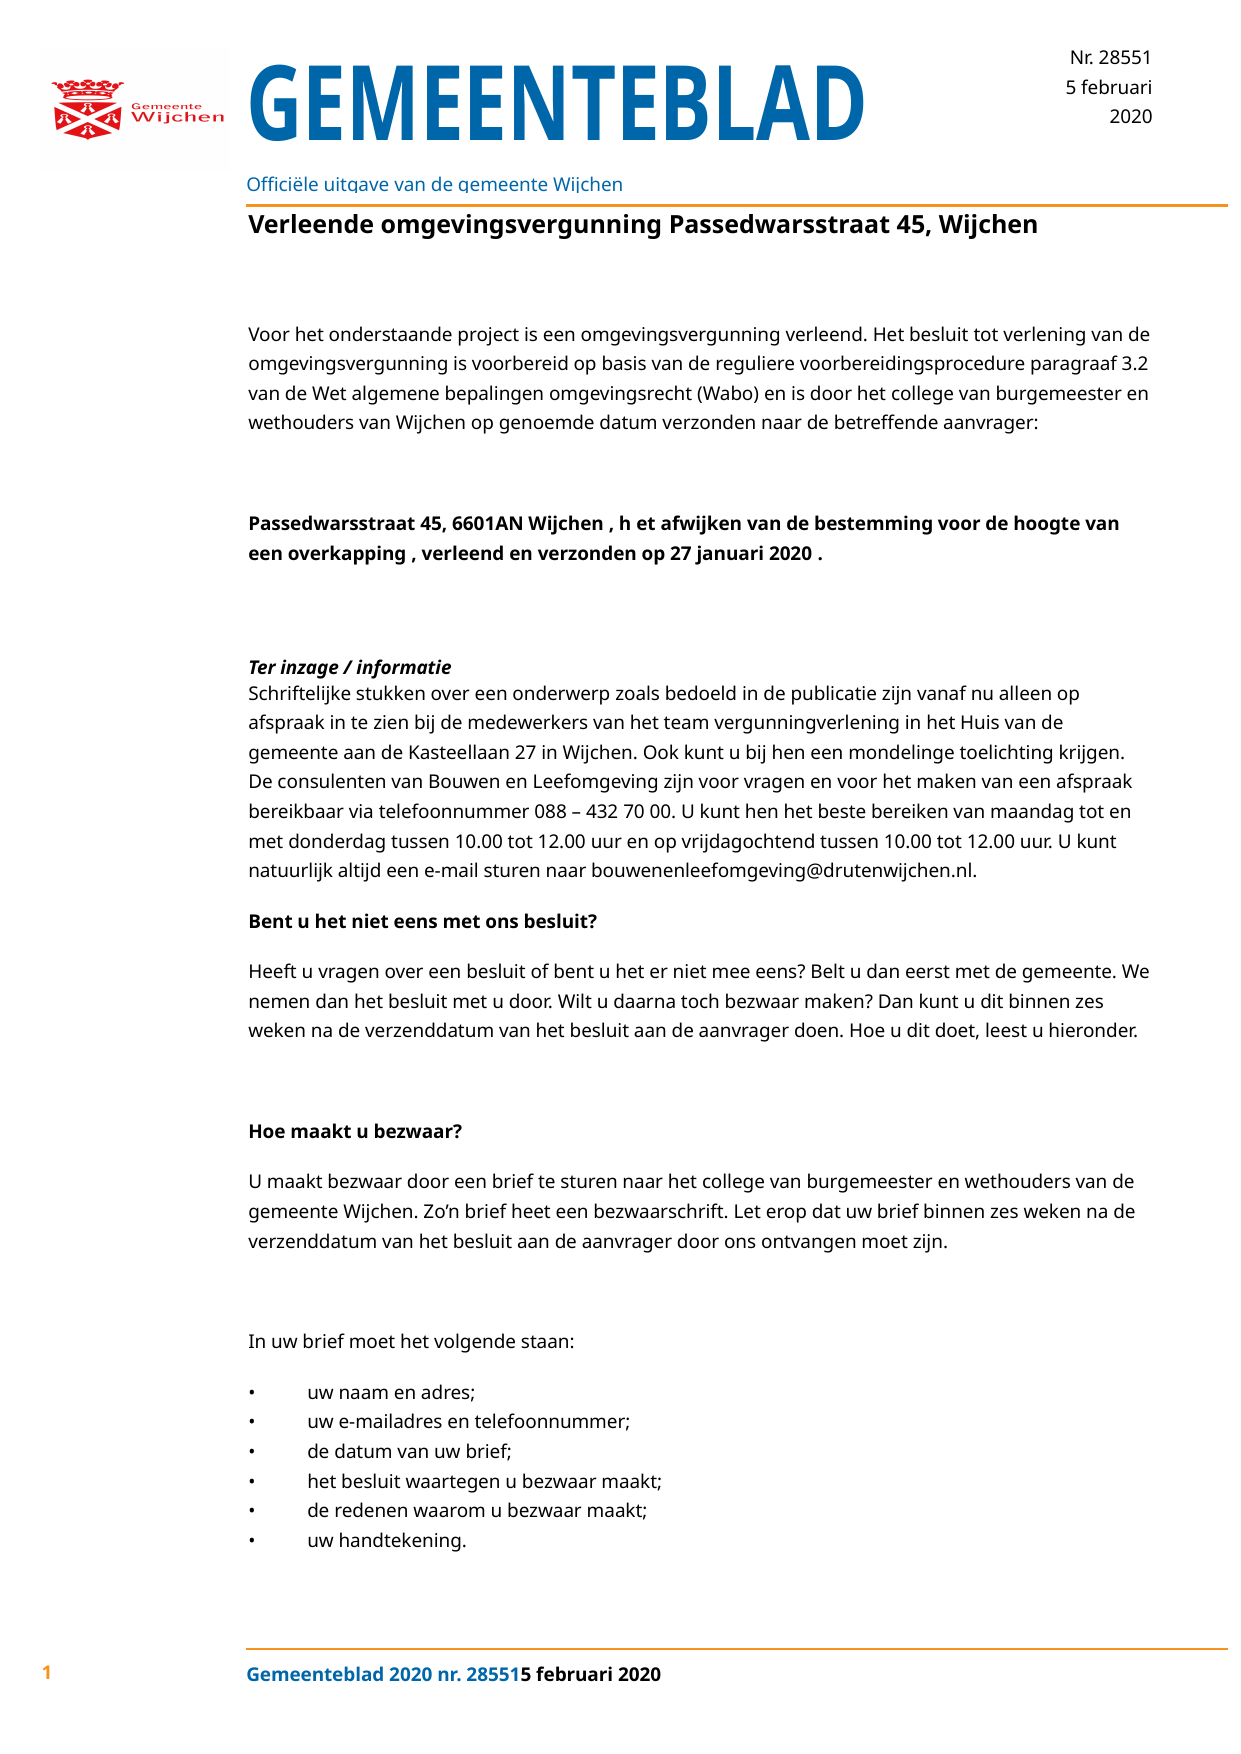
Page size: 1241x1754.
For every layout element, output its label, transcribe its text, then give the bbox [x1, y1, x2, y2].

list uw e-mailadres en telefoonnummer; [248, 1409, 1152, 1434]
text Heeft u vragen over een besluit of bent u het er niet mee eens? Belt u dan eerst met de gemeente. We nemen dan het besluit met u door. Wilt u daarna toch bezwaar maken? Dan kunt u dit binnen zes weken na de verzenddatum van het besluit aan de aanvrager doen. Hoe u dit doet, leest u hieronder. [248, 958, 1152, 1043]
picture [41, 47, 231, 172]
list uw handtekening. [248, 1527, 1152, 1553]
text Ter inzage / informatie [248, 654, 1152, 680]
text Passedwarsstraat 45, 6601AN Wijchen , h et afwijken van de bestemming voor de hoogte van een overkapping , verleend en verzonden op 27 januari 2020 . [248, 510, 1152, 566]
text Schriftelijke stukken over een onderwerp zoals bedoeld in de publicatie zijn vanaf nu alleen op afspraak in te zien bij de medewerkers van het team vergunningverlening in het Huis van de gemeente aan de Kasteellaan 27 in Wijchen. Ook kunt u bij hen een mondelinge toelichting krijgen. De consulenten van Bouwen en Leefomgeving zijn voor vragen en voor het maken van een afspraak bereikbaar via telefoonnummer 088 – 432 70 00. U kunt hen het beste bereiken van maandag tot en met donderdag tussen 10.00 tot 12.00 uur en op vrijdagochtend tussen 10.00 tot 12.00 uur. U kunt natuurlijk altijd een e-mail sturen naar bouwenenleefomgeving@drutenwijchen.nl. [248, 680, 1152, 883]
list uw naam en adres; [248, 1379, 1152, 1405]
text Bent u het niet eens met ons besluit? [248, 908, 1152, 934]
text In uw brief moet het volgende staan: [248, 1329, 1152, 1354]
text Verleende omgevingsvergunning Passedwarsstraat 45, Wijchen [248, 207, 1152, 241]
text U maakt bezwaar door een brief te sturen naar het college van burgemeester en wethouders van de gemeente Wijchen. Zo’n brief heet een bezwaarschrift. Let erop dat uw brief binnen zes weken na de verzenddatum van het besluit aan de aanvrager door ons ontvangen moet zijn. [248, 1169, 1152, 1254]
text Voor het onderstaande project is een omgevingsvergunning verleend. Het besluit tot verlening van de omgevingsvergunning is voorbereid op basis van de reguliere voorbereidingsprocedure paragraaf 3.2 van de Wet algemene bepalingen omgevingsrecht (Wabo) en is door het college van burgemeester en wethouders van Wijchen op genoemde datum verzonden naar de betreffende aanvrager: [248, 321, 1152, 435]
text Hoe maakt u bezwaar? [248, 1118, 1152, 1144]
list de datum van uw brief; [248, 1438, 1152, 1464]
list het besluit waartegen u bezwaar maakt; [248, 1468, 1152, 1494]
list de redenen waarom u bezwaar maakt; [248, 1497, 1152, 1523]
